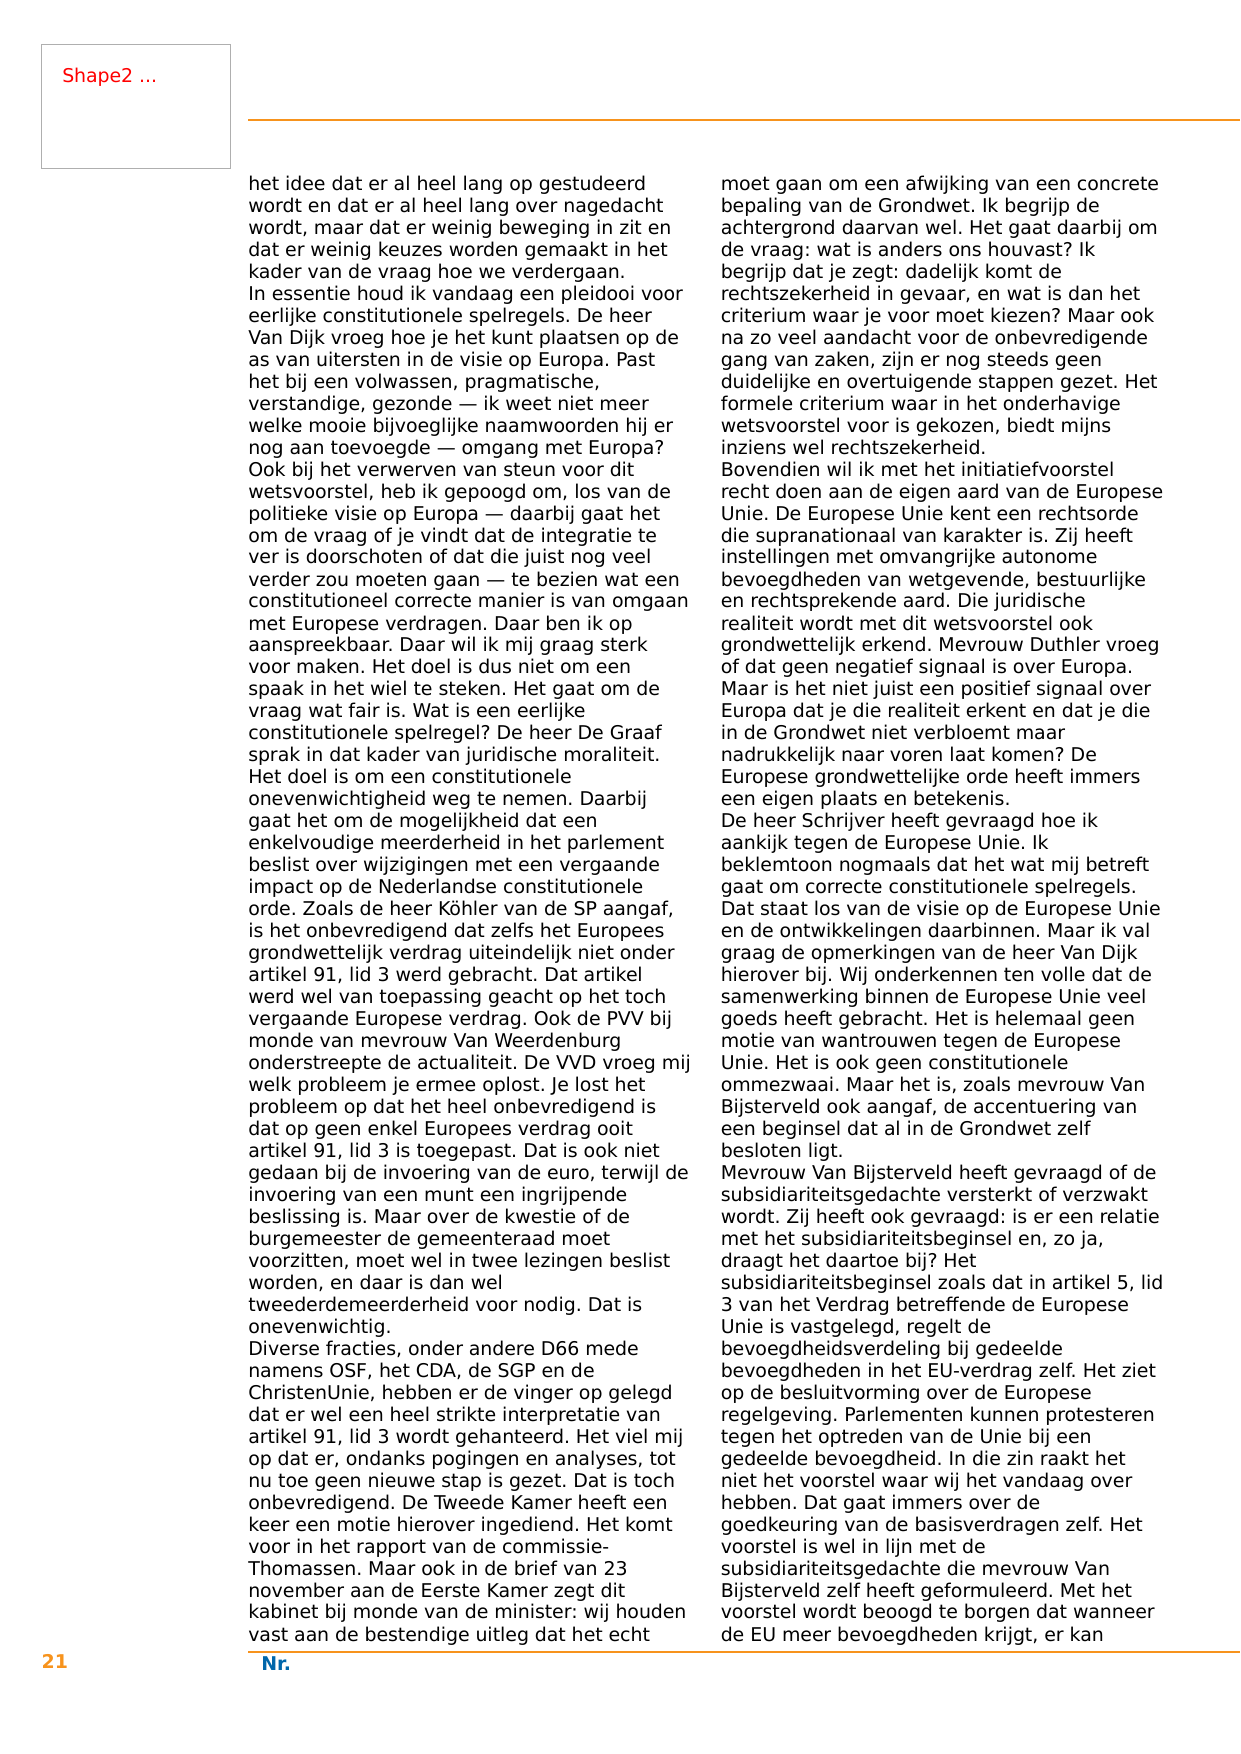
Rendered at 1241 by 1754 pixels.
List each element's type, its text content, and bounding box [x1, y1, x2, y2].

text het idee dat er al heel lang op gestudeerd wordt en dat er al heel lang over nagedacht wordt, maar dat er weinig beweging in zit en dat er weinig keuzes worden gemaakt in het kader van de vraag hoe we verdergaan. [248, 173, 691, 283]
text Mevrouw Van Bijsterveld heeft gevraagd of de subsidiariteitsgedachte versterkt of verzwakt wordt. Zij heeft ook gevraagd: is er een relatie met het subsidiariteitsbeginsel en, zo ja, draagt het daartoe bij? Het subsidiariteitsbeginsel zoals dat in artikel 5, lid 3 van het Verdrag betreffende de Europese Unie is vastgelegd, regelt de bevoegdheidsverdeling bij gedeelde bevoegdheden in het EU-verdrag zelf. Het ziet op de besluitvorming over de Europese regelgeving. Parlementen kunnen protesteren tegen het optreden van de Unie bij een gedeelde bevoegdheid. In die zin raakt het niet het voorstel waar wij het vandaag over hebben. Dat gaat immers over de goedkeuring van de basisverdragen zelf. Het voorstel is wel in lijn met de subsidiariteitsgedachte die mevrouw Van Bijsterveld zelf heeft geformuleerd. Met het voorstel wordt beoogd te borgen dat wanneer de EU meer bevoegdheden krijgt, er kan [721, 1162, 1163, 1645]
text moet gaan om een afwijking van een concrete bepaling van de Grondwet. Ik begrijp de achtergrond daarvan wel. Het gaat daarbij om de vraag: wat is anders ons houvast? Ik begrijp dat je zegt: dadelijk komt de rechtszekerheid in gevaar, en wat is dan het criterium waar je voor moet kiezen? Maar ook na zo veel aandacht voor de onbevredigende gang van zaken, zijn er nog steeds geen duidelijke en overtuigende stappen gezet. Het formele criterium waar in het onderhavige wetsvoorstel voor is gekozen, biedt mijns inziens wel rechtszekerheid. [721, 173, 1163, 458]
text Het doel is om een constitutionele onevenwichtigheid weg te nemen. Daarbij gaat het om de mogelijkheid dat een enkelvoudige meerderheid in het parlement beslist over wijzigingen met een vergaande impact op de Nederlandse constitutionele orde. Zoals de heer Köhler van de SP aangaf, is het onbevredigend dat zelfs het Europees grondwettelijk verdrag uiteindelijk niet onder artikel 91, lid 3 werd gebracht. Dat artikel werd wel van toepassing geacht op het toch vergaande Europese verdrag. Ook de PVV bij monde van mevrouw Van Weerdenburg onderstreepte de actualiteit. De VVD vroeg mij welk probleem je ermee oplost. Je lost het probleem op dat het heel onbevredigend is dat op geen enkel Europees verdrag ooit artikel 91, lid 3 is toegepast. Dat is ook niet gedaan bij de invoering van de euro, terwijl de invoering van een munt een ingrijpende beslissing is. Maar over de kwestie of de burgemeester de gemeenteraad moet voorzitten, moet wel in twee lezingen beslist worden, en daar is dan wel tweederdemeerderheid voor nodig. Dat is onevenwichtig. [248, 766, 691, 1338]
text De heer Schrijver heeft gevraagd hoe ik aankijk tegen de Europese Unie. Ik beklemtoon nogmaals dat het wat mij betreft gaat om correcte constitutionele spelregels. Dat staat los van de visie op de Europese Unie en de ontwikkelingen daarbinnen. Maar ik val graag de opmerkingen van de heer Van Dijk hierover bij. Wij onderkennen ten volle dat de samenwerking binnen de Europese Unie veel goeds heeft gebracht. Het is helemaal geen motie van wantrouwen tegen de Europese Unie. Het is ook geen constitutionele ommezwaai. Maar het is, zoals mevrouw Van Bijsterveld ook aangaf, de accentuering van een beginsel dat al in de Grondwet zelf besloten ligt. [721, 810, 1163, 1162]
text In essentie houd ik vandaag een pleidooi voor eerlijke constitutionele spelregels. De heer Van Dijk vroeg hoe je het kunt plaatsen op de as van uitersten in de visie op Europa. Past het bij een volwassen, pragmatische, verstandige, gezonde — ik weet niet meer welke mooie bijvoeglijke naamwoorden hij er nog aan toevoegde — omgang met Europa? Ook bij het verwerven van steun voor dit wetsvoorstel, heb ik gepoogd om, los van de politieke visie op Europa — daarbij gaat het om de vraag of je vindt dat de integratie te ver is doorschoten of dat die juist nog veel verder zou moeten gaan — te bezien wat een constitutioneel correcte manier is van omgaan met Europese verdragen. Daar ben ik op aanspreekbaar. Daar wil ik mij graag sterk voor maken. Het doel is dus niet om een spaak in het wiel te steken. Het gaat om de vraag wat fair is. Wat is een eerlijke constitutionele spelregel? De heer De Graaf sprak in dat kader van juridische moraliteit. [248, 283, 691, 766]
text Diverse fracties, onder andere D66 mede namens OSF, het CDA, de SGP en de ChristenUnie, hebben er de vinger op gelegd dat er wel een heel strikte interpretatie van artikel 91, lid 3 wordt gehanteerd. Het viel mij op dat er, ondanks pogingen en analyses, tot nu toe geen nieuwe stap is gezet. Dat is toch onbevredigend. De Tweede Kamer heeft een keer een motie hierover ingediend. Het komt voor in het rapport van de commissie-Thomassen. Maar ook in de brief van 23 november aan de Eerste Kamer zegt dit kabinet bij monde van de minister: wij houden vast aan de bestendige uitleg dat het echt [248, 1338, 691, 1645]
text Bovendien wil ik met het initiatiefvoorstel recht doen aan de eigen aard van de Europese Unie. De Europese Unie kent een rechtsorde die supranationaal van karakter is. Zij heeft instellingen met omvangrijke autonome bevoegdheden van wetgevende, bestuurlijke en rechtsprekende aard. Die juridische realiteit wordt met dit wetsvoorstel ook grondwettelijk erkend. Mevrouw Duthler vroeg of dat geen negatief signaal is over Europa. Maar is het niet juist een positief signaal over Europa dat je die realiteit erkent en dat je die in de Grondwet niet verbloemt maar nadrukkelijk naar voren laat komen? De Europese grondwettelijke orde heeft immers een eigen plaats en betekenis. [721, 458, 1163, 810]
